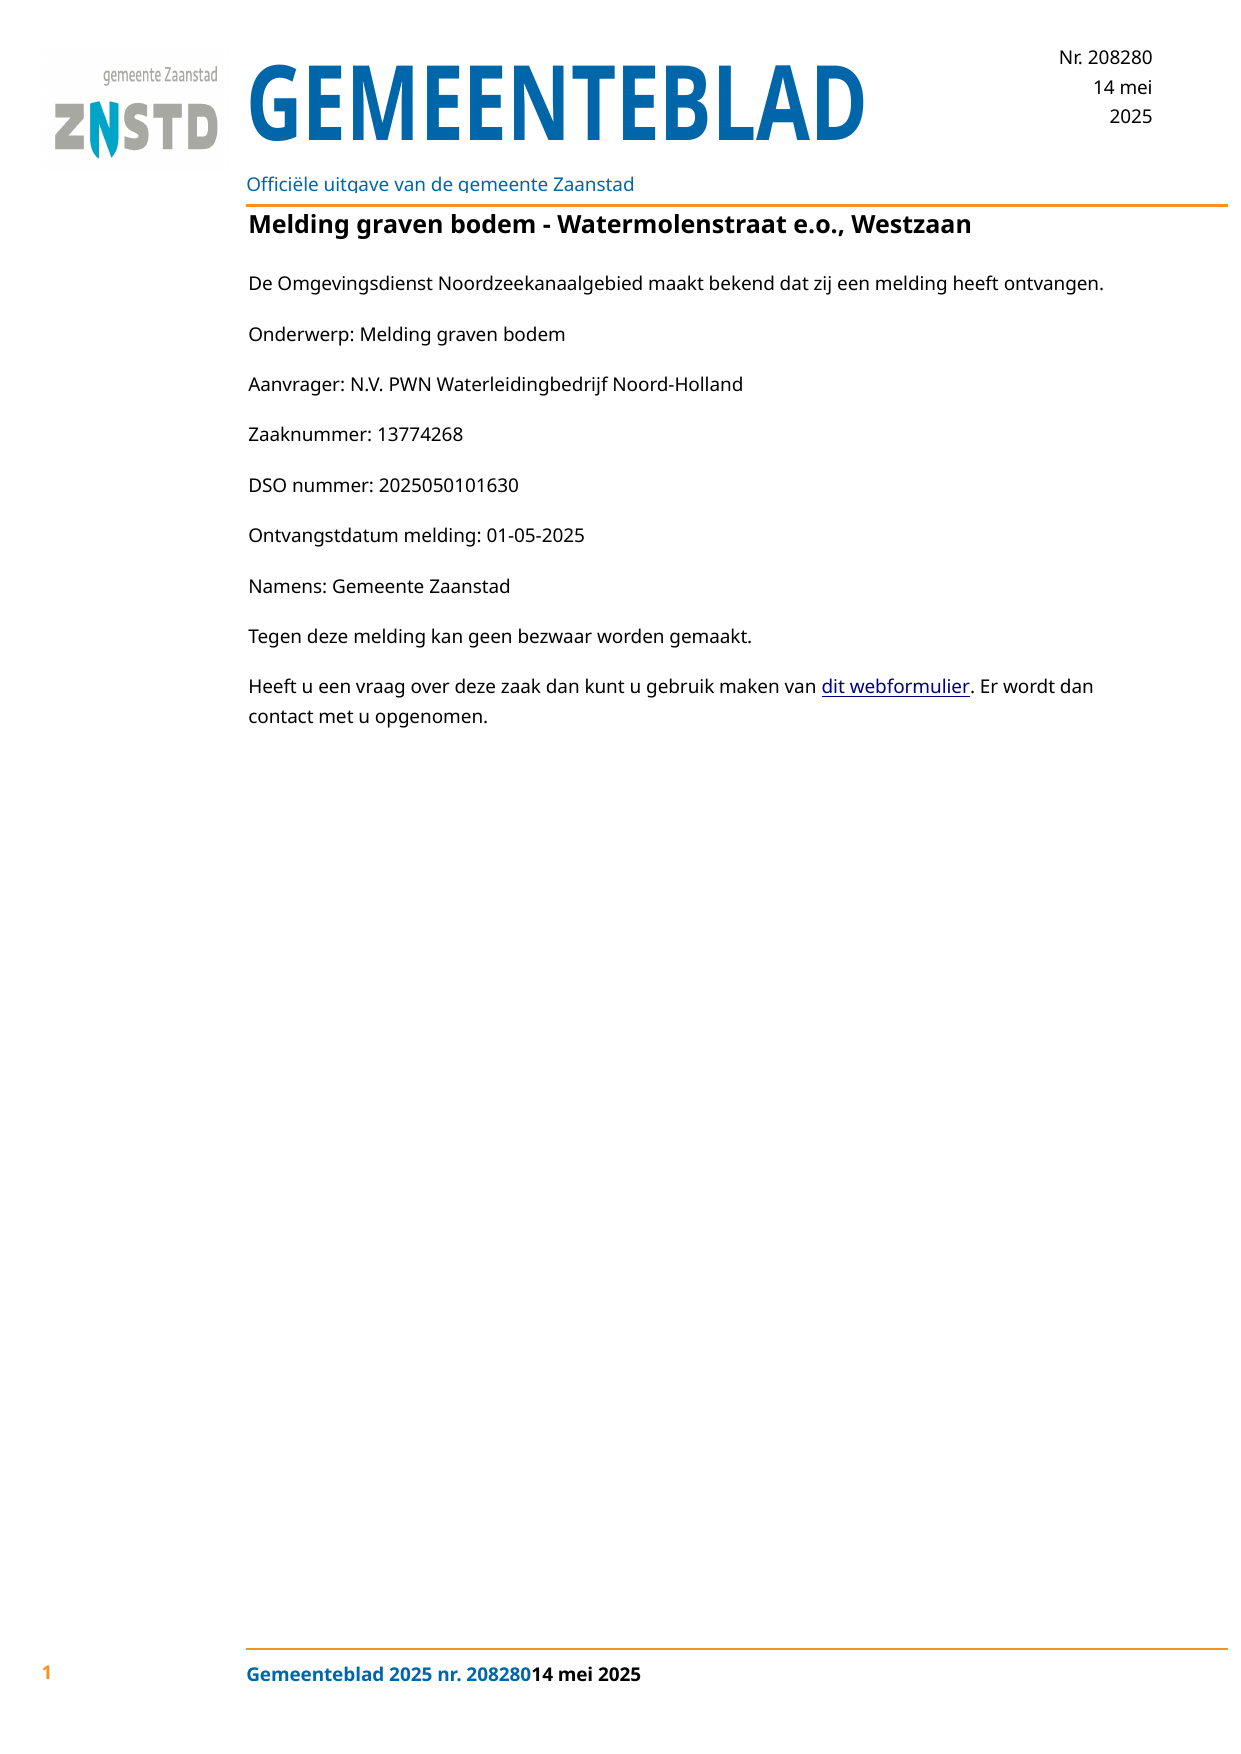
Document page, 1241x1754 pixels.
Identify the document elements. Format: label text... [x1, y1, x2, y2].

text Zaaknummer: 13774268 [248, 422, 1152, 447]
text Tegen deze melding kan geen bezwaar worden gemaakt. [248, 623, 1152, 649]
text De Omgevingsdienst Noordzeekanaalgebied maakt bekend dat zij een melding heeft ontvangen. [248, 270, 1152, 296]
picture [41, 47, 231, 172]
text Melding graven bodem - Watermolenstraat e.o., Westzaan [248, 207, 1152, 241]
text Namens: Gemeente Zaanstad [248, 573, 1152, 598]
text Ontvangstdatum melding: 01-05-2025 [248, 522, 1152, 548]
text Heeft u een vraag over deze zaak dan kunt u gebruik maken van dit webformulier. Er wordt dan contact met u opgenomen. [248, 674, 1152, 729]
text DSO nummer: 2025050101630 [248, 472, 1152, 498]
text Onderwerp: Melding graven bodem [248, 321, 1152, 346]
text Aanvrager: N.V. PWN Waterleidingbedrijf Noord-Holland [248, 371, 1152, 397]
